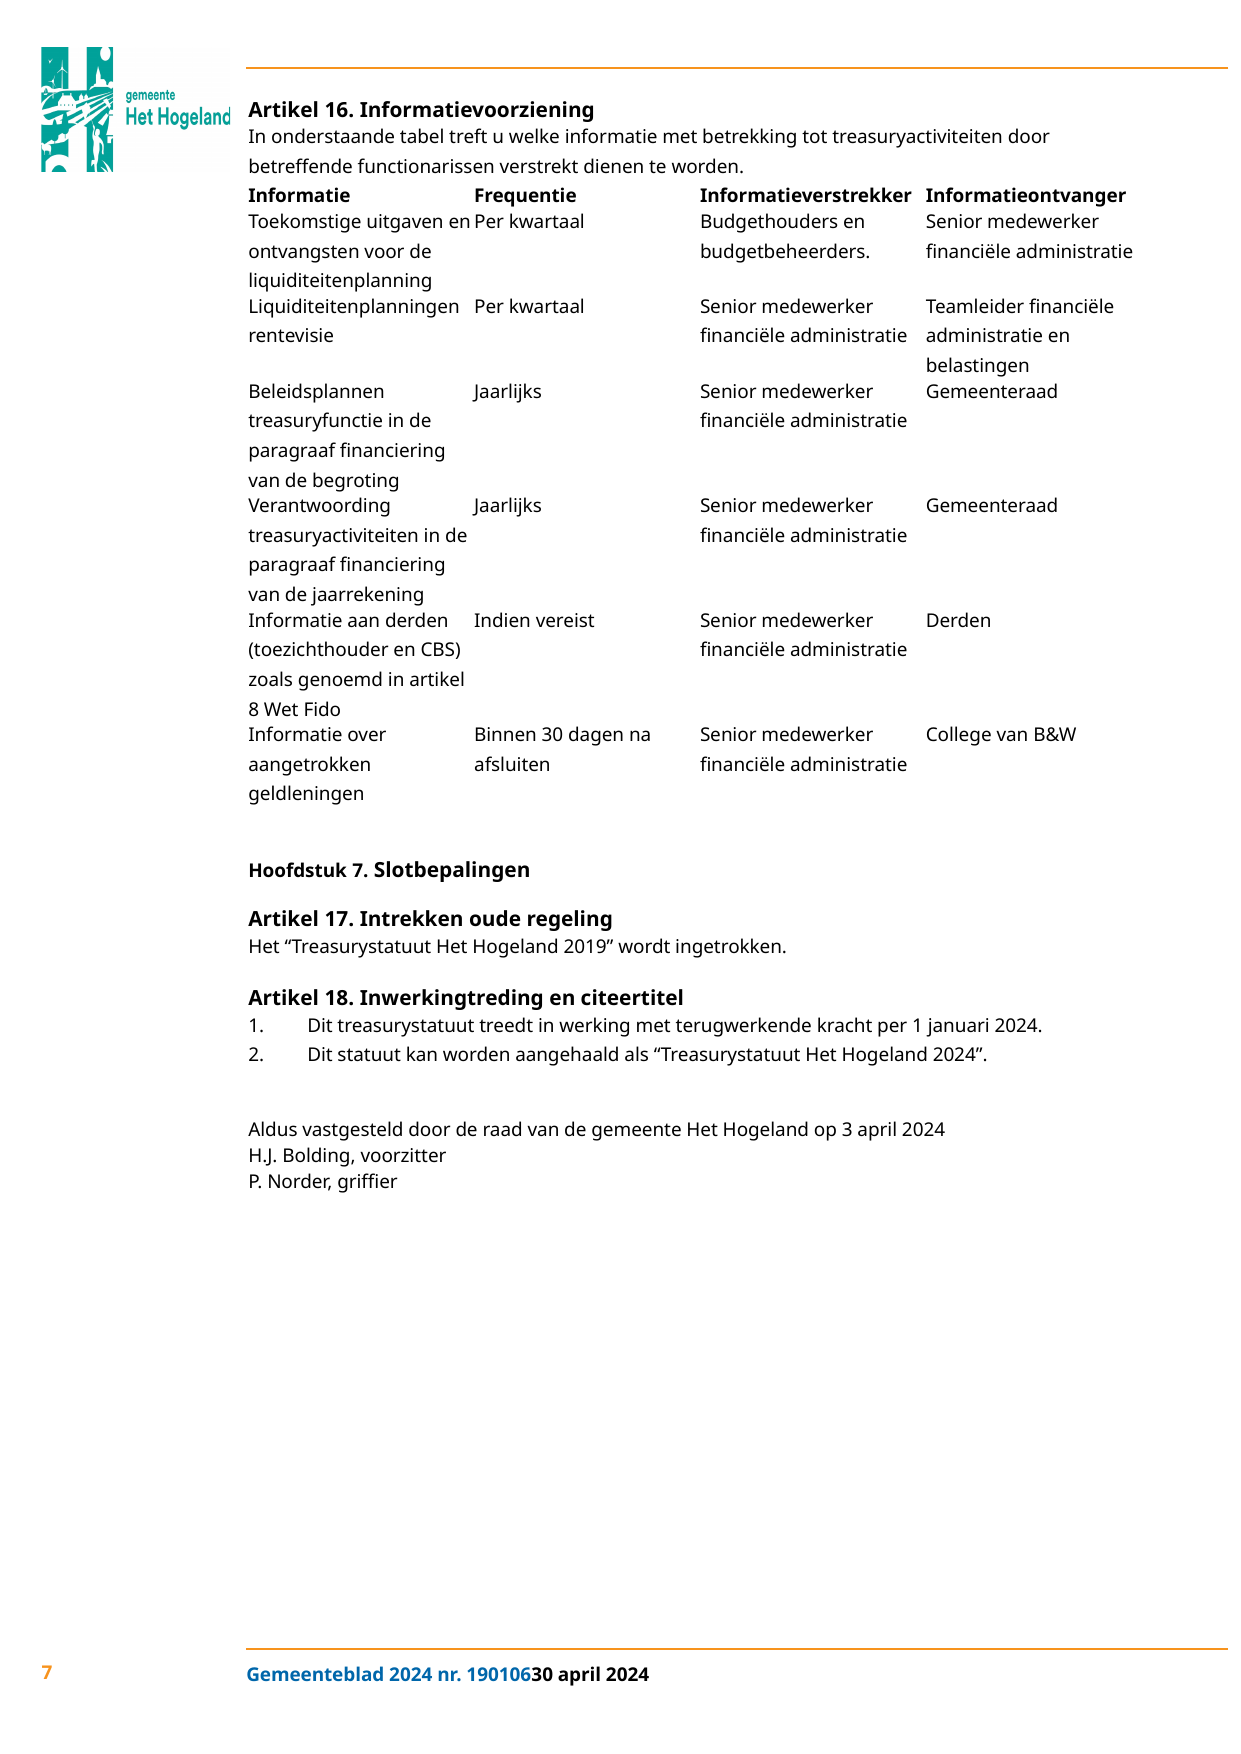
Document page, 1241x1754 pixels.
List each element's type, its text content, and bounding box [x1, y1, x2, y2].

table_cell Jaarlijks [474, 493, 700, 607]
text Artikel 18. Inwerkingtreding en citeertitel [248, 983, 1152, 1012]
table_cell Gemeenteraad [926, 378, 1152, 492]
table_cell Verantwoording treasuryactiviteiten in de paragraaf financiering van de jaarrekening [248, 493, 474, 607]
text In onderstaande tabel treft u welke informatie met betrekking tot treasuryactiviteiten door betreffende functionarissen verstrekt dienen te worden. [248, 123, 1152, 178]
table_cell Indien vereist [474, 607, 700, 721]
table_header Frequentie [474, 183, 700, 208]
table_cell Senior medewerker financiële administratie [700, 493, 926, 607]
table_cell Binnen 30 dagen na afsluiten [474, 721, 700, 806]
text Artikel 16. Informatievoorziening [248, 95, 1152, 123]
text Het “Treasurystatuut Het Hogeland 2019” wordt ingetrokken. [248, 933, 1152, 959]
text Hoofdstuk 7. Slotbepalingen [248, 855, 1152, 884]
list Dit treasurystatuut treedt in werking met terugwerkende kracht per 1 januari 2024. [248, 1012, 1152, 1037]
text P. Norder, griffier [248, 1168, 1152, 1194]
table_cell Beleidsplannen treasuryfunctie in de paragraaf financiering van de begroting [248, 378, 474, 492]
table_cell Jaarlijks [474, 378, 700, 492]
text Artikel 17. Intrekken oude regeling [248, 904, 1152, 933]
table_cell College van B&W [926, 721, 1152, 806]
table_cell Senior medewerker financiële administratie [926, 208, 1152, 293]
table_cell Derden [926, 607, 1152, 721]
table_cell Per kwartaal [474, 208, 700, 293]
table_cell Informatie over aangetrokken geldleningen [248, 721, 474, 806]
table_cell Informatie aan derden (toezichthouder en CBS) zoals genoemd in artikel 8 Wet Fido [248, 607, 474, 721]
table_cell Gemeenteraad [926, 493, 1152, 607]
table_cell Senior medewerker financiële administratie [700, 293, 926, 378]
table_cell Senior medewerker financiële administratie [700, 721, 926, 806]
text H.J. Bolding, voorzitter [248, 1142, 1152, 1168]
table_header Informatie [248, 183, 474, 208]
picture [41, 47, 231, 172]
table_cell Senior medewerker financiële administratie [700, 607, 926, 721]
list Dit statuut kan worden aangehaald als “Treasurystatuut Het Hogeland 2024”. [248, 1041, 1152, 1067]
table_cell Liquiditeitenplanningen rentevisie [248, 293, 474, 378]
table_header Informatieverstrekker [700, 183, 926, 208]
table_cell Teamleider financiële administratie en belastingen [926, 293, 1152, 378]
table_header Informatieontvanger [926, 183, 1152, 208]
text Aldus vastgesteld door de raad van de gemeente Het Hogeland op 3 april 2024 [248, 1117, 1152, 1142]
table_cell Toekomstige uitgaven en ontvangsten voor de liquiditeitenplanning [248, 208, 474, 293]
table_cell Budgethouders en budgetbeheerders. [700, 208, 926, 293]
table_cell Senior medewerker financiële administratie [700, 378, 926, 492]
table_cell Per kwartaal [474, 293, 700, 378]
